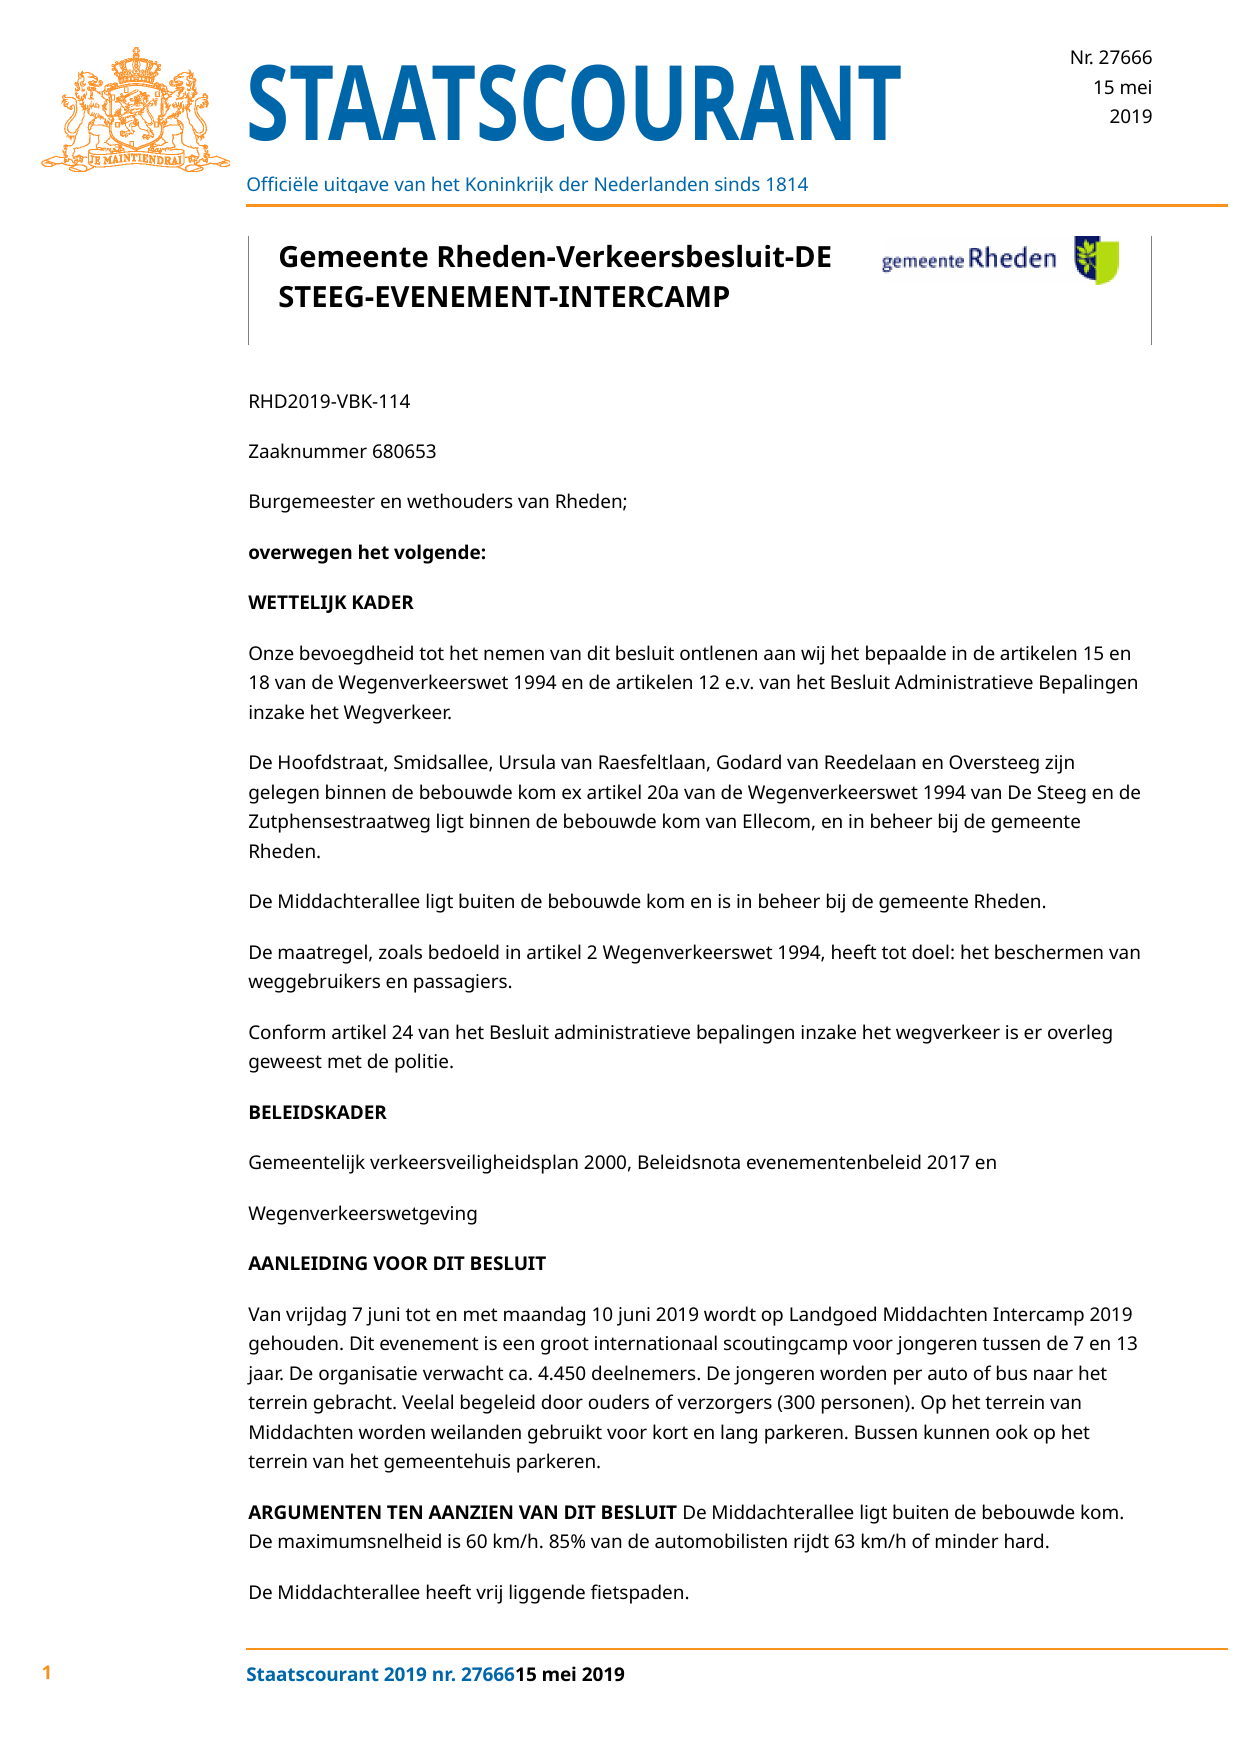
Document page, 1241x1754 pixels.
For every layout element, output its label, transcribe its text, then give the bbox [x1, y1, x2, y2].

text AANLEIDING VOOR DIT BESLUIT [248, 1250, 1152, 1276]
text Van vrijdag 7 juni tot en met maandag 10 juni 2019 wordt op Landgoed Middachten Intercamp 2019 gehouden. Dit evenement is een groot internationaal scoutingcamp voor jongeren tussen de 7 en 13 jaar. De organisatie verwacht ca. 4.450 deelnemers. De jongeren worden per auto of bus naar het terrein gebracht. Veelal begeleid door ouders of verzorgers (300 personen). Op het terrein van Middachten worden weilanden gebruikt voor kort en lang parkeren. Bussen kunnen ook op het terrein van het gemeentehuis parkeren. [248, 1301, 1152, 1474]
text Wegenverkeerswetgeving [248, 1200, 1152, 1226]
text Conform artikel 24 van het Besluit administratieve bepalingen inzake het wegverkeer is er overleg geweest met de politie. [248, 1019, 1152, 1074]
text De Middachterallee heeft vrij liggende fietspaden. [248, 1579, 1152, 1605]
text WETTELIJK KADER [248, 589, 1152, 615]
picture [882, 236, 1119, 285]
text overwegen het volgende: [248, 539, 1152, 565]
table_header Gemeente Rheden-Verkeersbesluit-DE STEEG-EVENEMENT-INTERCAMP [249, 236, 850, 345]
text BELEIDSKADER [248, 1099, 1152, 1125]
text Burgemeester en wethouders van Rheden; [248, 489, 1152, 514]
text De Hoofdstraat, Smidsallee, Ursula van Raesfeltlaan, Godard van Reedelaan en Oversteeg zijn gelegen binnen de bebouwde kom ex artikel 20a van de Wegenverkeerswet 1994 van De Steeg en de Zutphensestraatweg ligt binnen de bebouwde kom van Ellecom, en in beheer bij de gemeente Rheden. [248, 749, 1152, 864]
text ARGUMENTEN TEN AANZIEN VAN DIT BESLUIT De Middachterallee ligt buiten de bebouwde kom. De maximumsnelheid is 60 km/h. 85% van de automobilisten rijdt 63 km/h of minder hard. [248, 1499, 1152, 1554]
table_header [850, 236, 1151, 345]
text Zaaknummer 680653 [248, 438, 1152, 464]
text Onze bevoegdheid tot het nemen van dit besluit ontlenen aan wij het bepaalde in de artikelen 15 en 18 van de Wegenverkeerswet 1994 en de artikelen 12 e.v. van het Besluit Administratieve Bepalingen inzake het Wegverkeer. [248, 640, 1152, 725]
text RHD2019-VBK-114 [248, 388, 1152, 414]
text De maatregel, zoals bedoeld in artikel 2 Wegenverkeerswet 1994, heeft tot doel: het beschermen van weggebruikers en passagiers. [248, 939, 1152, 994]
text Gemeentelijk verkeersveiligheidsplan 2000, Beleidsnota evenementenbeleid 2017 en [248, 1149, 1152, 1175]
text De Middachterallee ligt buiten de bebouwde kom en is in beheer bij de gemeente Rheden. [248, 889, 1152, 914]
picture [41, 47, 231, 172]
